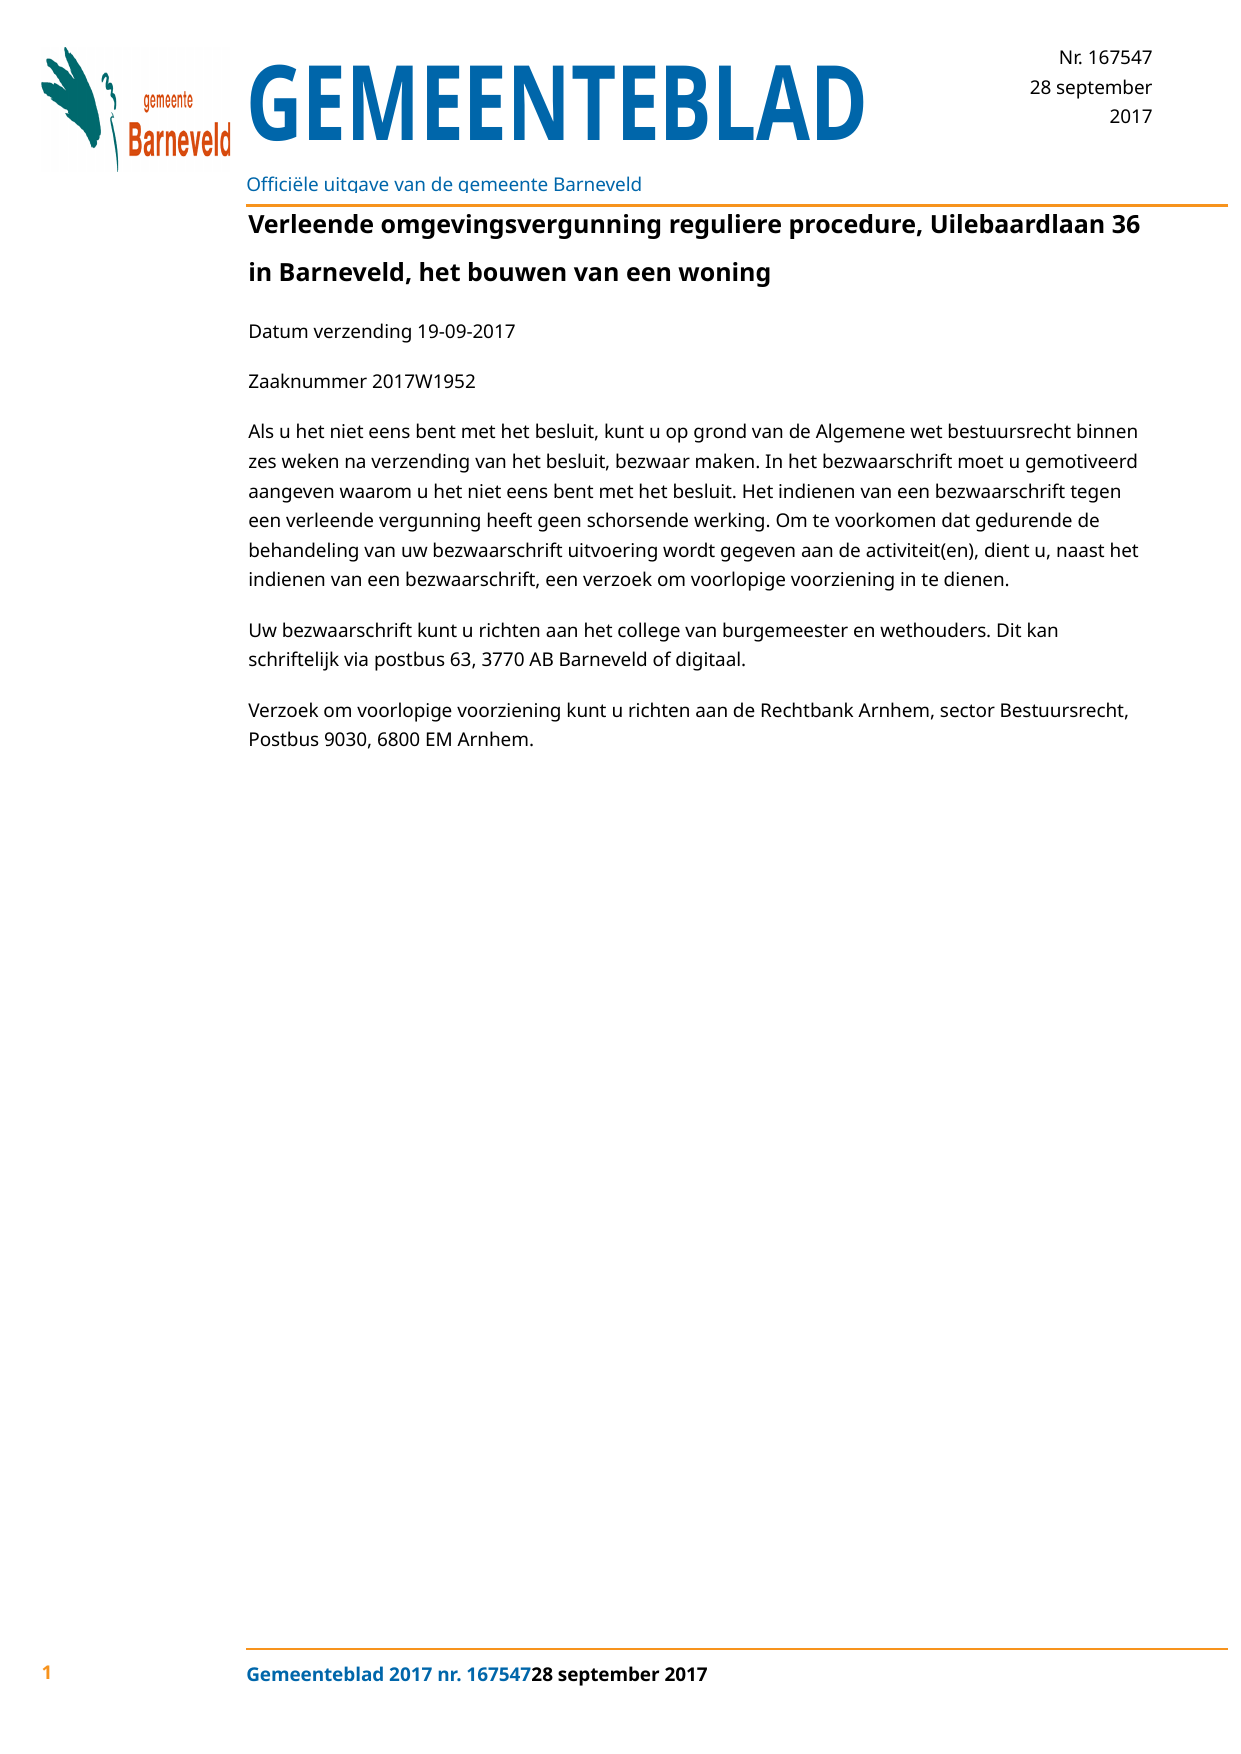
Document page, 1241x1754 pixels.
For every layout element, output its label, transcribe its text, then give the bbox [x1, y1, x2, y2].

text Verzoek om voorlopige voorziening kunt u richten aan de Rechtbank Arnhem, sector Bestuursrecht, Postbus 9030, 6800 EM Arnhem. [248, 697, 1152, 752]
text Datum verzending 19-09-2017 [248, 318, 1152, 344]
picture [41, 47, 231, 172]
text Uw bezwaarschrift kunt u richten aan het college van burgemeester en wethouders. Dit kan schriftelijk via postbus 63, 3770 AB Barneveld of digitaal. [248, 617, 1152, 672]
text Als u het niet eens bent met het besluit, kunt u op grond van de Algemene wet bestuursrecht binnen zes weken na verzending van het besluit, bezwaar maken. In het bezwaarschrift moet u gemotiveerd aangeven waarom u het niet eens bent met het besluit. Het indienen van een bezwaarschrift tegen een verleende vergunning heeft geen schorsende werking. Om te voorkomen dat gedurende de behandeling van uw bezwaarschrift uitvoering wordt gegeven aan de activiteit(en), dient u, naast het indienen van een bezwaarschrift, een verzoek om voorlopige voorziening in te dienen. [248, 419, 1152, 592]
text Verleende omgevingsvergunning reguliere procedure, Uilebaardlaan 36 in Barneveld, het bouwen van een woning [248, 207, 1152, 288]
text Zaaknummer 2017W1952 [248, 368, 1152, 394]
